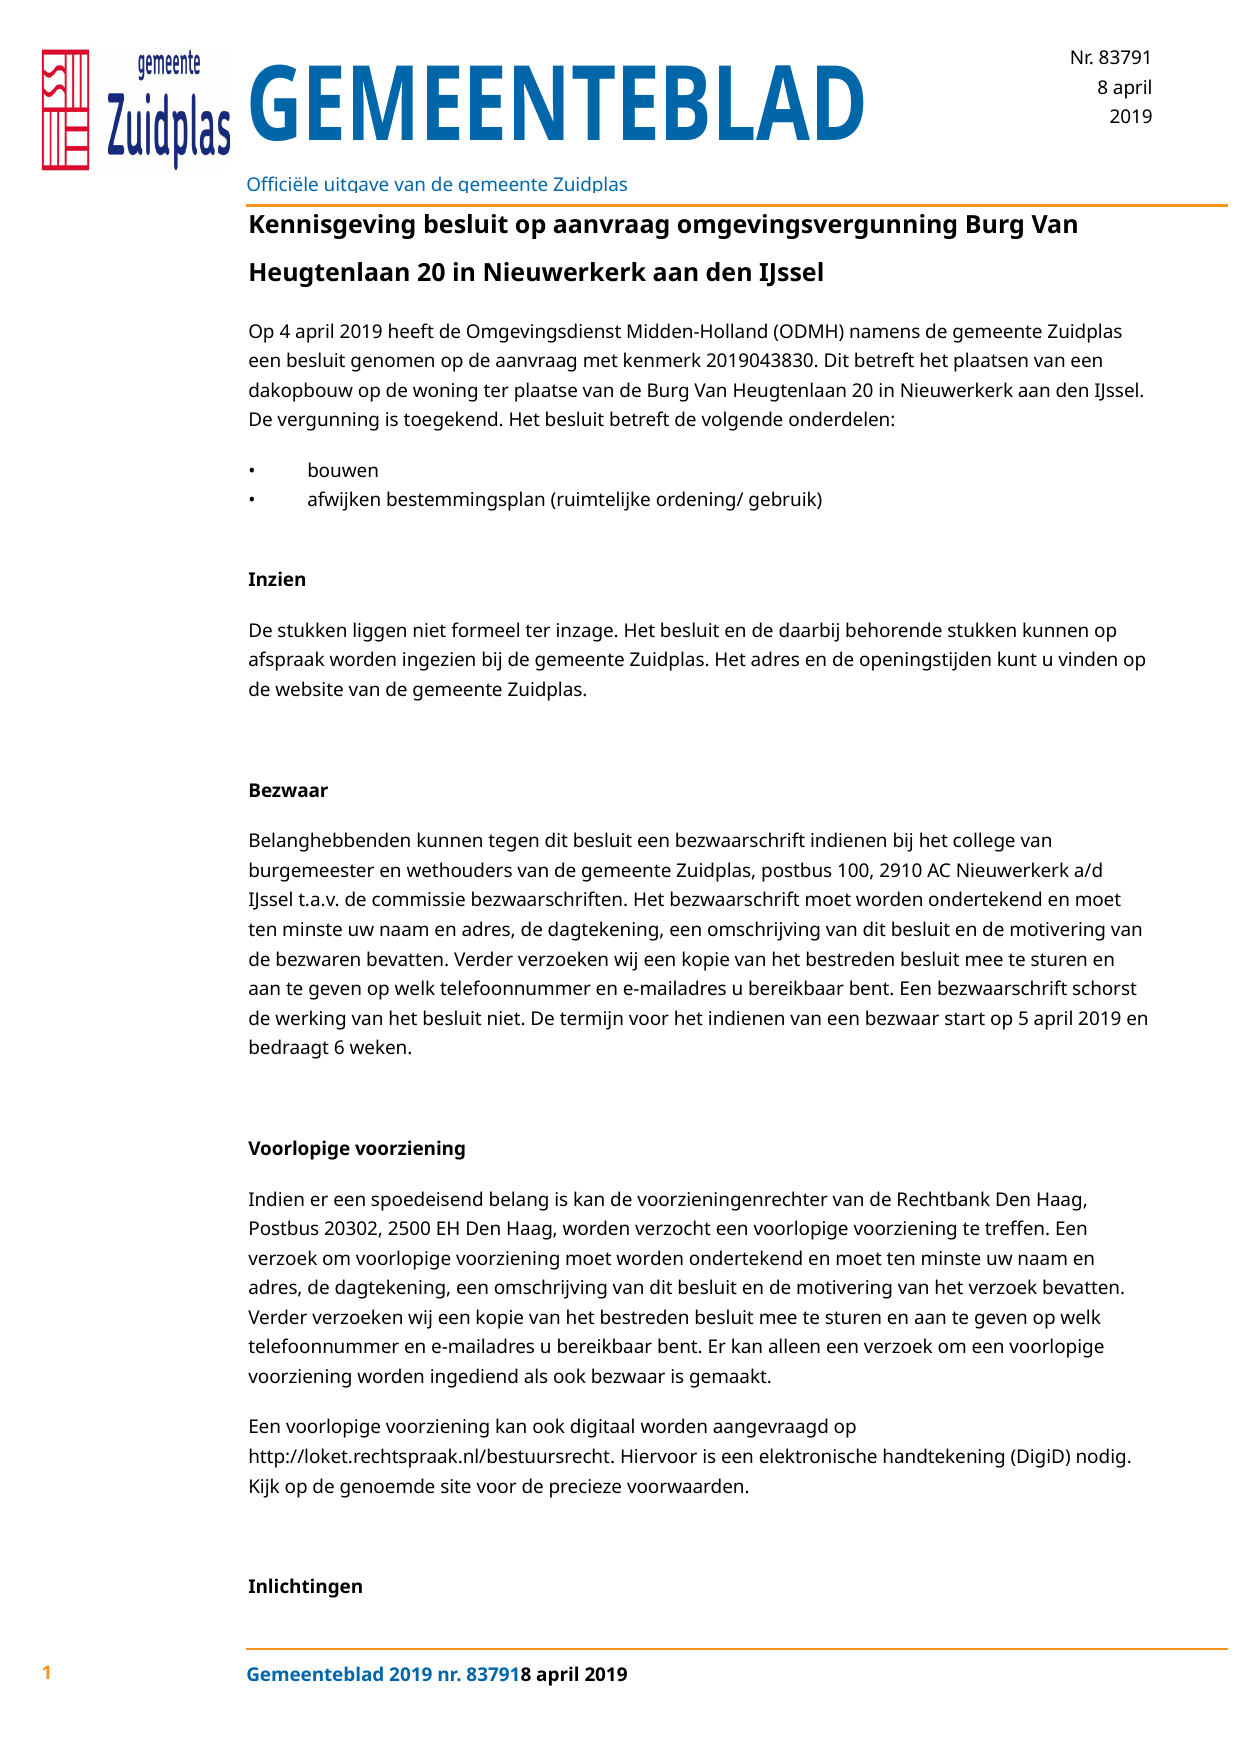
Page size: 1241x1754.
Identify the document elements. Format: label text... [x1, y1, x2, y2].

text Bezwaar [248, 777, 1152, 803]
text Kennisgeving besluit op aanvraag omgevingsvergunning Burg Van Heugtenlaan 20 in Nieuwerkerk aan den IJssel [248, 207, 1152, 288]
list bouwen [248, 457, 1152, 483]
text Een voorlopige voorziening kan ook digitaal worden aangevraagd op http://loket.rechtspraak.nl/bestuursrecht. Hiervoor is een elektronische handtekening (DigiD) nodig. Kijk op de genoemde site voor de precieze voorwaarden. [248, 1414, 1152, 1499]
text Belanghebbenden kunnen tegen dit besluit een bezwaarschrift indienen bij het college van burgemeester en wethouders van de gemeente Zuidplas, postbus 100, 2910 AC Nieuwerkerk a/d IJssel t.a.v. de commissie bezwaarschriften. Het bezwaarschrift moet worden ondertekend en moet ten minste uw naam en adres, de dagtekening, een omschrijving van dit besluit en de motivering van de bezwaren bevatten. Verder verzoeken wij een kopie van het bestreden besluit mee te sturen en aan te geven op welk telefoonnummer en e-mailadres u bereikbaar bent. Een bezwaarschrift schorst de werking van het besluit niet. De termijn voor het indienen van een bezwaar start op 5 april 2019 en bedraagt 6 weken. [248, 827, 1152, 1060]
text Indien er een spoedeisend belang is kan de voorzieningenrechter van de Rechtbank Den Haag, Postbus 20302, 2500 EH Den Haag, worden verzocht een voorlopige voorziening te treffen. Een verzoek om voorlopige voorziening moet worden ondertekend en moet ten minste uw naam en adres, de dagtekening, een omschrijving van dit besluit en de motivering van het verzoek bevatten. Verder verzoeken wij een kopie van het bestreden besluit mee te sturen en aan te geven op welk telefoonnummer en e-mailadres u bereikbaar bent. Er kan alleen een verzoek om een voorlopige voorziening worden ingediend als ook bezwaar is gemaakt. [248, 1186, 1152, 1389]
text Op 4 april 2019 heeft de Omgevingsdienst Midden-Holland (ODMH) namens de gemeente Zuidplas een besluit genomen op de aanvraag met kenmerk 2019043830. Dit betreft het plaatsen van een dakopbouw op de woning ter plaatse van de Burg Van Heugtenlaan 20 in Nieuwerkerk aan den IJssel. De vergunning is toegekend. Het besluit betreft de volgende onderdelen: [248, 318, 1152, 432]
text Inzien [248, 567, 1152, 592]
text Inlichtingen [248, 1574, 1152, 1599]
picture [41, 47, 231, 172]
text De stukken liggen niet formeel ter inzage. Het besluit en de daarbij behorende stukken kunnen op afspraak worden ingezien bij de gemeente Zuidplas. Het adres en de openingstijden kunt u vinden op de website van de gemeente Zuidplas. [248, 617, 1152, 702]
list afwijken bestemmingsplan (ruimtelijke ordening/ gebruik) [248, 487, 1152, 512]
text Voorlopige voorziening [248, 1135, 1152, 1161]
